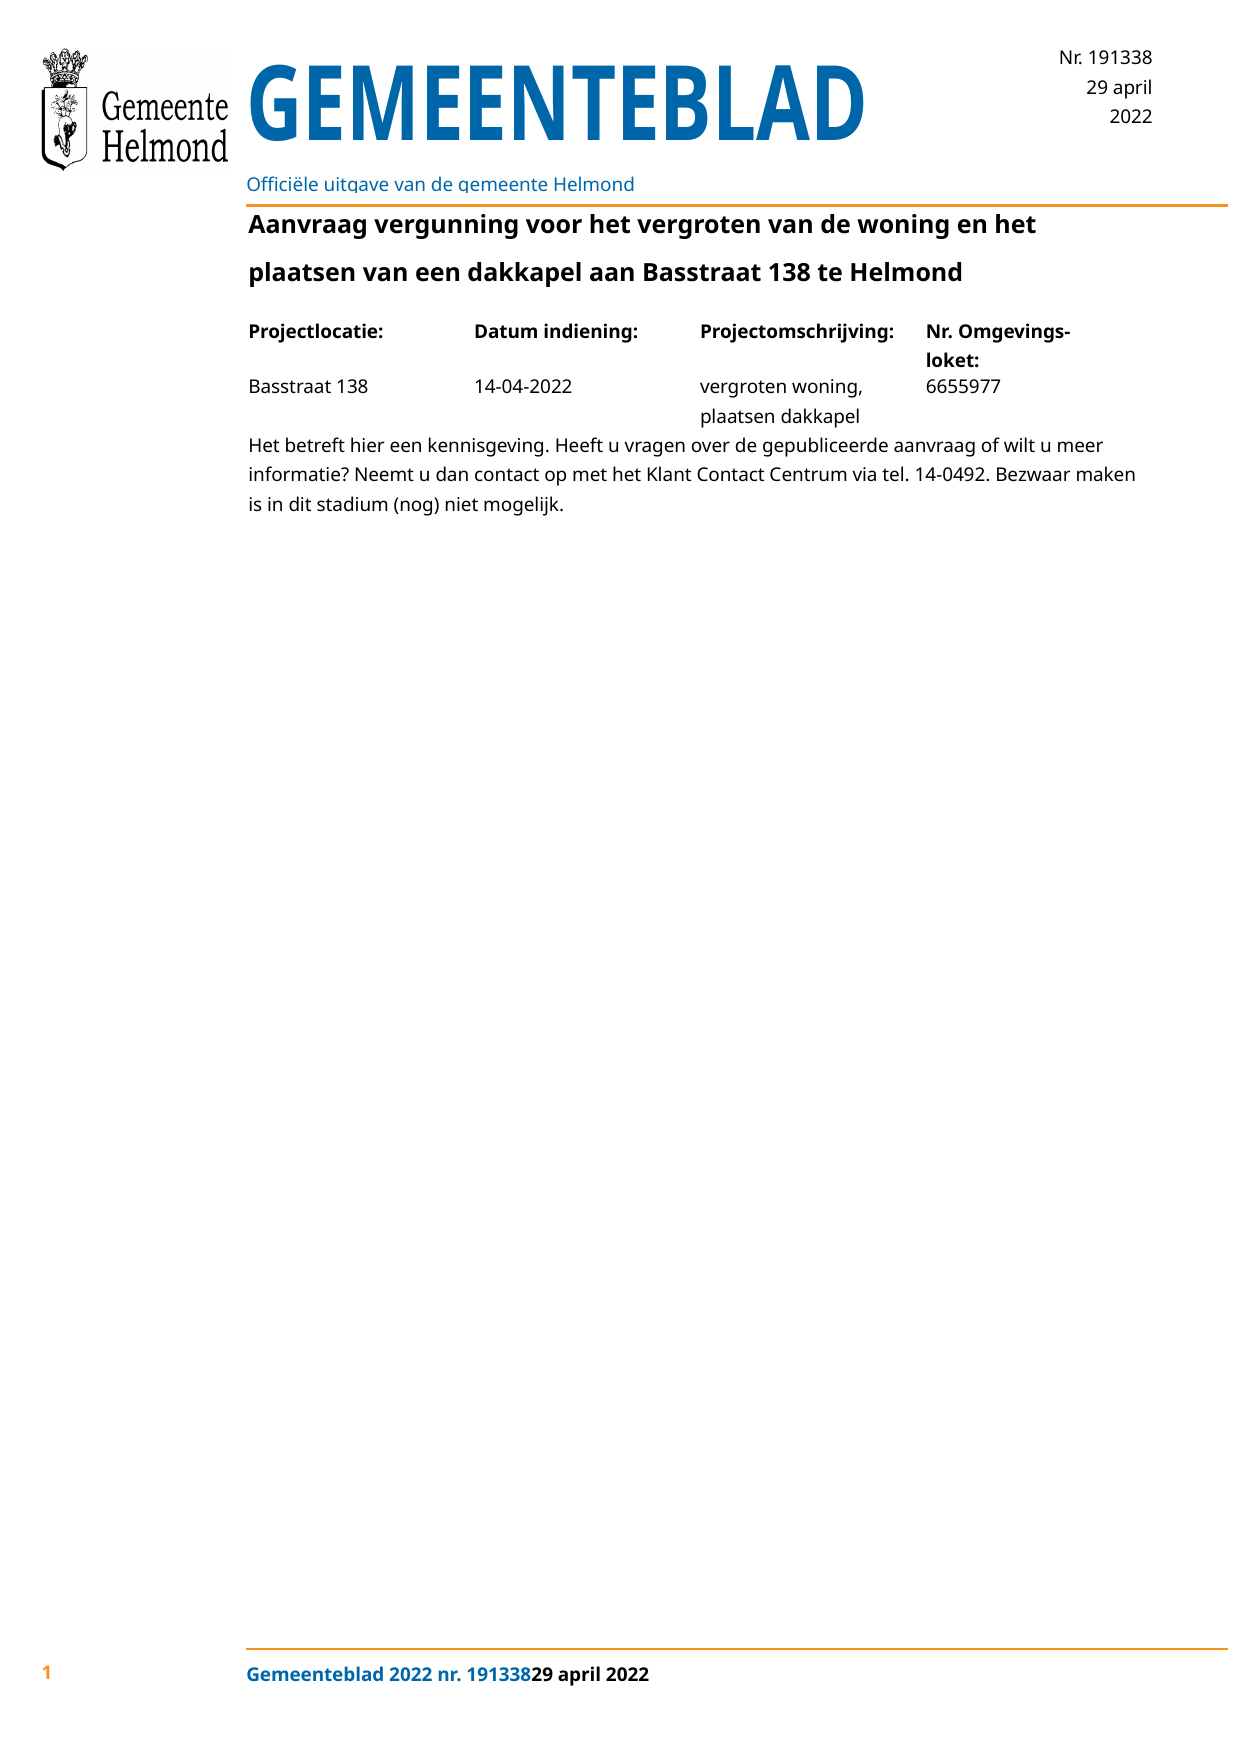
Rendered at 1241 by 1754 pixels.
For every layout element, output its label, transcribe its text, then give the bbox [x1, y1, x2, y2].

table_header Projectlocatie: [248, 318, 474, 373]
table_cell 6655977 [926, 373, 1152, 429]
table_cell Basstraat 138 [248, 373, 474, 429]
picture [41, 47, 231, 172]
text Het betreft hier een kennisgeving. Heeft u vragen over de gepubliceerde aanvraag of wilt u meer informatie? Neemt u dan contact op met het Klant Contact Centrum via tel. 14-0492. Bezwaar maken is in dit stadium (nog) niet mogelijk. [248, 432, 1152, 517]
table_header Projectomschrijving: [700, 318, 926, 373]
table_cell vergroten woning, plaatsen dakkapel [700, 373, 926, 429]
table_header Datum indiening: [474, 318, 700, 373]
text Aanvraag vergunning voor het vergroten van de woning en het plaatsen van een dakkapel aan Basstraat 138 te Helmond [248, 207, 1152, 288]
table_cell 14-04-2022 [474, 373, 700, 429]
table_header Nr. Omgevings- loket: [926, 318, 1152, 373]
